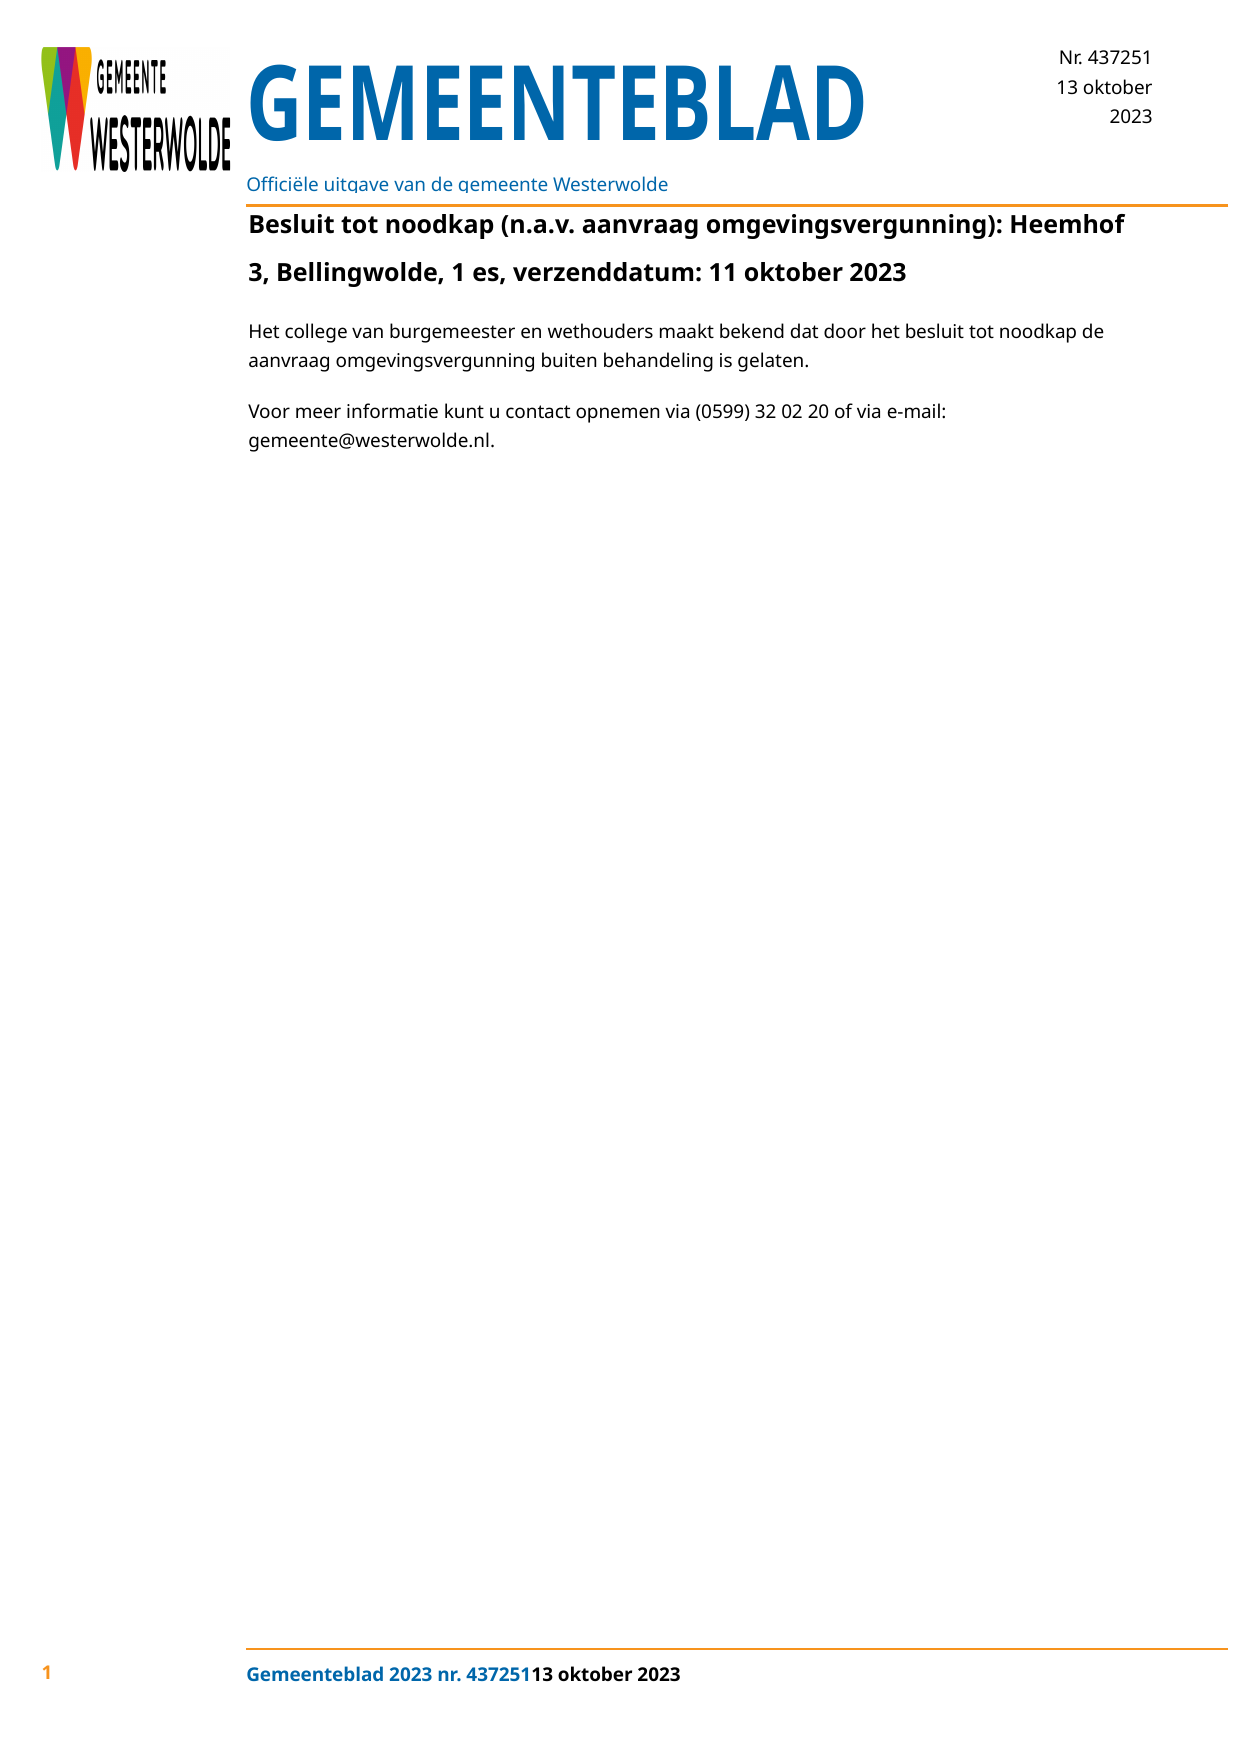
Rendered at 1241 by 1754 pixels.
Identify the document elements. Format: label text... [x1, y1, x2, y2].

text Besluit tot noodkap (n.a.v. aanvraag omgevingsvergunning): Heemhof 3, Bellingwolde, 1 es, verzenddatum: 11 oktober 2023 [248, 207, 1152, 288]
text Het college van burgemeester en wethouders maakt bekend dat door het besluit tot noodkap de aanvraag omgevingsvergunning buiten behandeling is gelaten. [248, 318, 1152, 373]
text Voor meer informatie kunt u contact opnemen via (0599) 32 02 20 of via e-mail: gemeente@westerwolde.nl. [248, 398, 1152, 453]
picture [41, 47, 231, 172]
